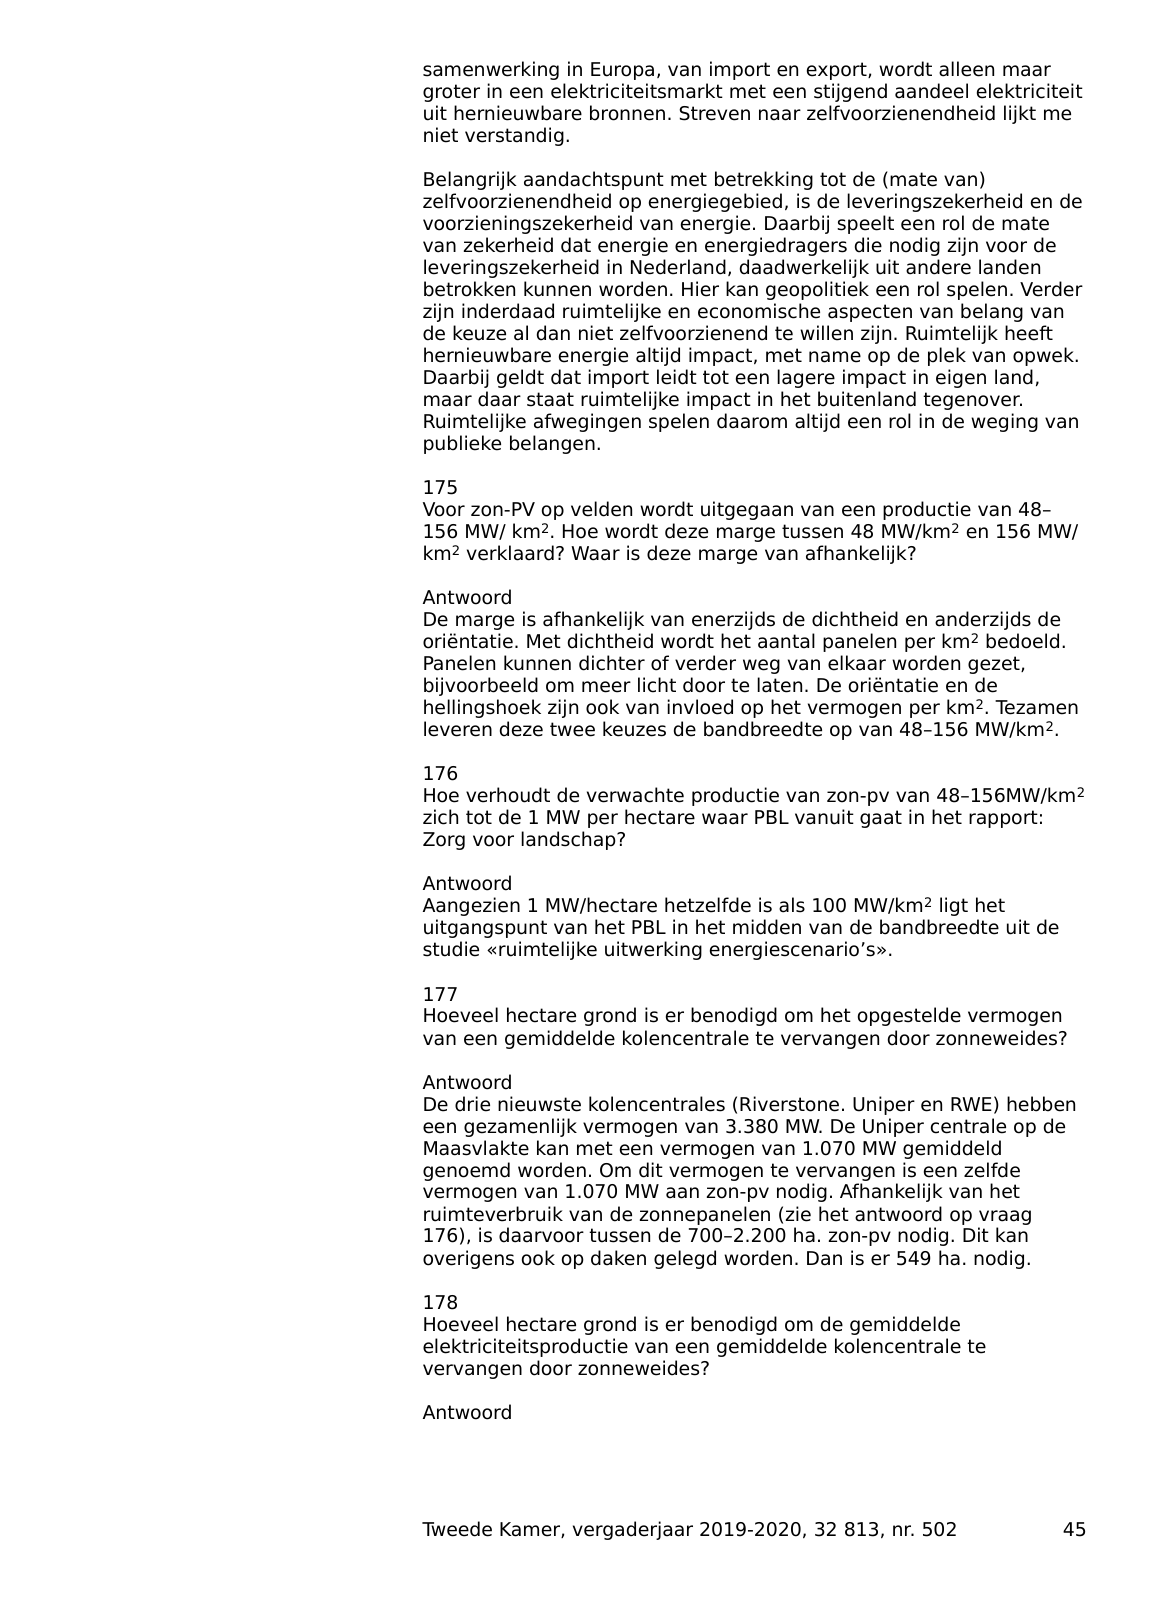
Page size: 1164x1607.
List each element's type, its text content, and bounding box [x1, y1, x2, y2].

text Antwoord [422, 587, 1087, 609]
text Belangrijk aandachtspunt met betrekking tot de (mate van) zelfvoorzienendheid op energiegebied, is de leveringszekerheid en de voorzieningszekerheid van energie. Daarbij speelt een rol de mate van zekerheid dat energie en energiedragers die nodig zijn voor de leveringszekerheid in Nederland, daadwerkelijk uit andere landen betrokken kunnen worden. Hier kan geopolitiek een rol spelen. Verder zijn inderdaad ruimtelijke en economische aspecten van belang van de keuze al dan niet zelfvoorzienend te willen zijn. Ruimtelijk heeft hernieuwbare energie altijd impact, met name op de plek van opwek. Daarbij geldt dat import leidt tot een lagere impact in eigen land, maar daar staat ruimtelijke impact in het buitenland tegenover. Ruimtelijke afwegingen spelen daarom altijd een rol in de weging van publieke belangen. [422, 169, 1087, 455]
text 178 [422, 1292, 1087, 1313]
text Hoeveel hectare grond is er benodigd om het opgestelde vermogen van een gemiddelde kolencentrale te vervangen door zonneweides? [422, 1005, 1087, 1049]
text 177 [422, 983, 1087, 1005]
text De drie nieuwste kolencentrales (Riverstone. Uniper en RWE) hebben een gezamenlijk vermogen van 3.380 MW. De Uniper centrale op de Maasvlakte kan met een vermogen van 1.070 MW gemiddeld genoemd worden. Om dit vermogen te vervangen is een zelfde vermogen van 1.070 MW aan zon-pv nodig. Afhankelijk van het ruimteverbruik van de zonnepanelen (zie het antwoord op vraag 176), is daarvoor tussen de 700–2.200 ha. zon-pv nodig. Dit kan overigens ook op daken gelegd worden. Dan is er 549 ha. nodig. [422, 1093, 1087, 1269]
text Hoeveel hectare grond is er benodigd om de gemiddelde elektriciteitsproductie van een gemiddelde kolencentrale te vervangen door zonneweides? [422, 1313, 1087, 1379]
text De marge is afhankelijk van enerzijds de dichtheid en anderzijds de oriëntatie. Met dichtheid wordt het aantal panelen per km2 bedoeld. Panelen kunnen dichter of verder weg van elkaar worden gezet, bijvoorbeeld om meer licht door te laten. De oriëntatie en de hellingshoek zijn ook van invloed op het vermogen per km2. Tezamen leveren deze twee keuzes de bandbreedte op van 48–156 MW/km2. [422, 609, 1087, 741]
text Aangezien 1 MW/hectare hetzelfde is als 100 MW/km2 ligt het uitgangspunt van het PBL in het midden van de bandbreedte uit de studie «ruimtelijke uitwerking energiescenario’s». [422, 895, 1087, 961]
text Antwoord [422, 873, 1087, 895]
text Antwoord [422, 1402, 1087, 1424]
text 176 [422, 763, 1087, 785]
text Voor zon-PV op velden wordt uitgegaan van een productie van 48–156 MW/ km2. Hoe wordt deze marge tussen 48 MW/km2 en 156 MW/ km2 verklaard? Waar is deze marge van afhankelijk? [422, 499, 1087, 565]
text Hoe verhoudt de verwachte productie van zon-pv van 48–156MW/km2 zich tot de 1 MW per hectare waar PBL vanuit gaat in het rapport: Zorg voor landschap? [422, 785, 1087, 851]
text samenwerking in Europa, van import en export, wordt alleen maar groter in een elektriciteitsmarkt met een stijgend aandeel elektriciteit uit hernieuwbare bronnen. Streven naar zelfvoorzienendheid lijkt me niet verstandig. [422, 59, 1087, 147]
text Antwoord [422, 1072, 1087, 1093]
text 175 [422, 477, 1087, 499]
